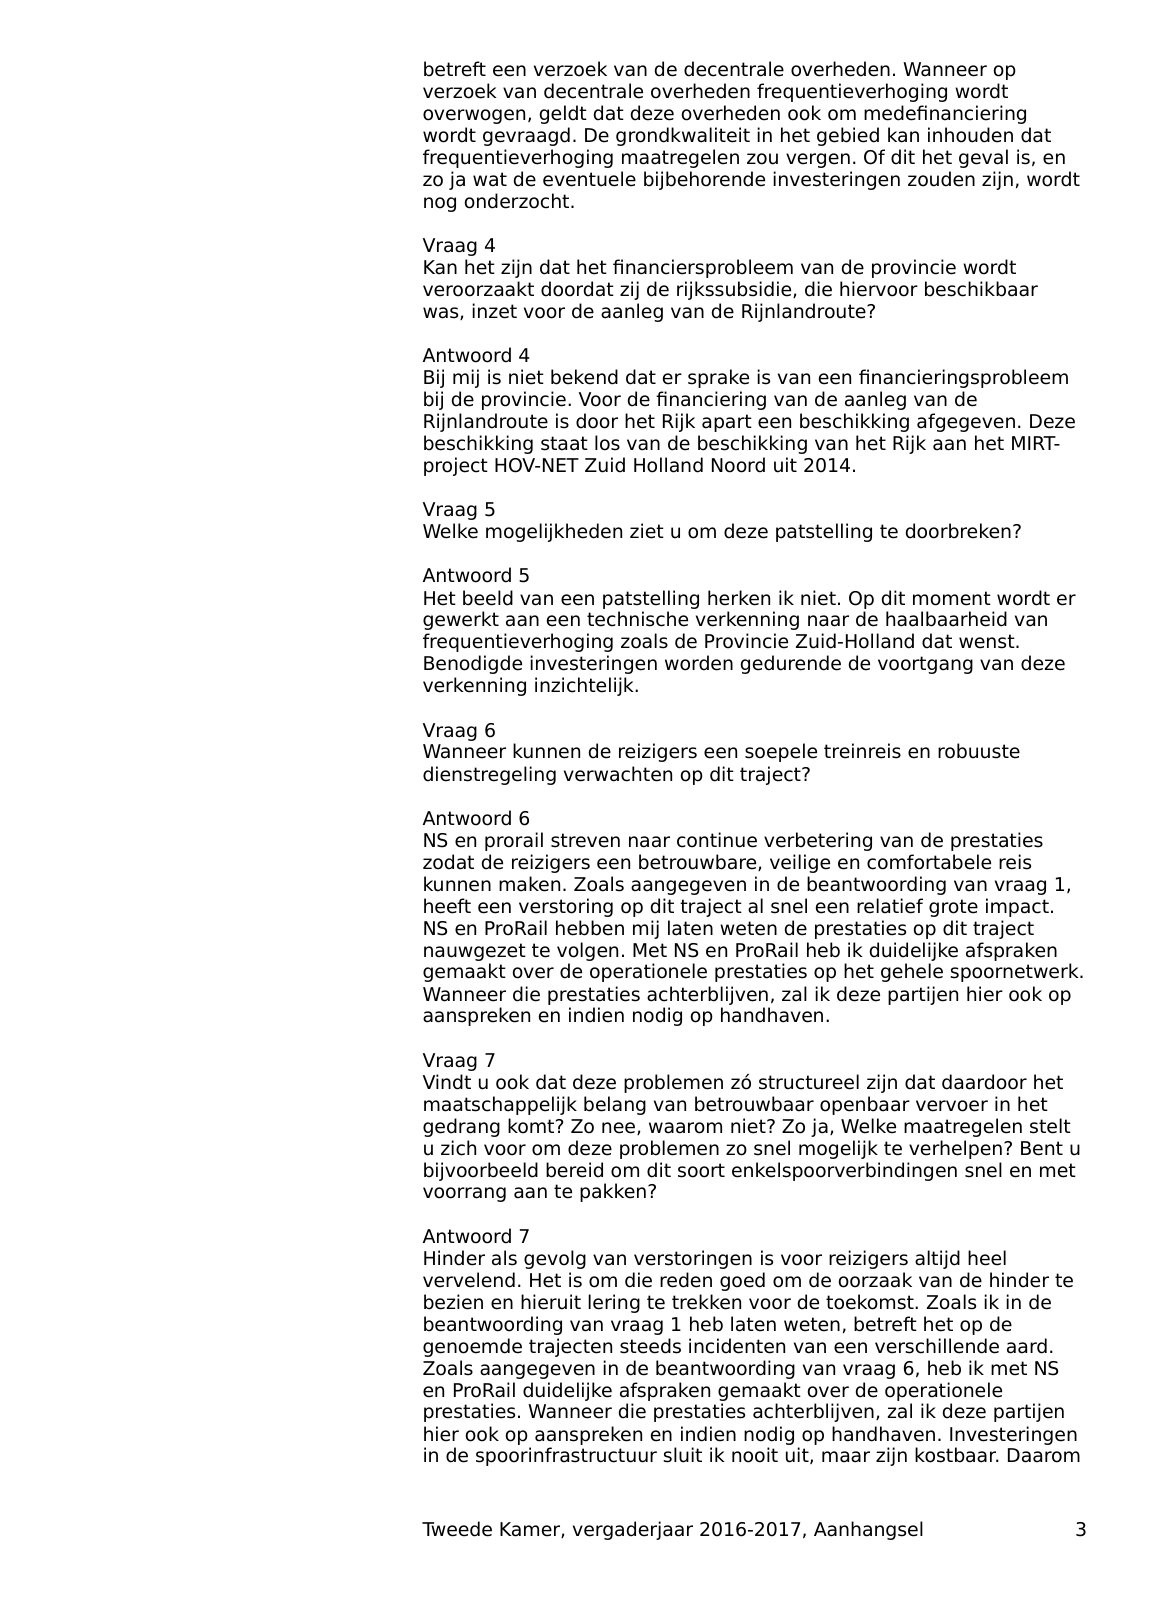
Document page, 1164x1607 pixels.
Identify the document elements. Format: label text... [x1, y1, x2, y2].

text Kan het zijn dat het financiersprobleem van de provincie wordt veroorzaakt doordat zij de rijkssubsidie, die hiervoor beschikbaar was, inzet voor de aanleg van de Rijnlandroute? [422, 257, 1087, 323]
text Antwoord 7 [422, 1226, 1087, 1248]
text Hinder als gevolg van verstoringen is voor reizigers altijd heel vervelend. Het is om die reden goed om de oorzaak van de hinder te bezien en hieruit lering te trekken voor de toekomst. Zoals ik in de beantwoording van vraag 1 heb laten weten, betreft het op de genoemde trajecten steeds incidenten van een verschillende aard. Zoals aangegeven in de beantwoording van vraag 6, heb ik met NS en ProRail duidelijke afspraken gemaakt over de operationele prestaties. Wanneer die prestaties achterblijven, zal ik deze partijen hier ook op aanspreken en indien nodig op handhaven. Investeringen in de spoorinfrastructuur sluit ik nooit uit, maar zijn kostbaar. Daarom [422, 1248, 1087, 1467]
text Welke mogelijkheden ziet u om deze patstelling te doorbreken? [422, 521, 1087, 543]
text NS en prorail streven naar continue verbetering van de prestaties zodat de reizigers een betrouwbare, veilige en comfortabele reis kunnen maken. Zoals aangegeven in de beantwoording van vraag 1, heeft een verstoring op dit traject al snel een relatief grote impact. NS en ProRail hebben mij laten weten de prestaties op dit traject nauwgezet te volgen. Met NS en ProRail heb ik duidelijke afspraken gemaakt over de operationele prestaties op het gehele spoornetwerk. Wanneer die prestaties achterblijven, zal ik deze partijen hier ook op aanspreken en indien nodig op handhaven. [422, 829, 1087, 1027]
text Vraag 5 [422, 499, 1087, 521]
text Vraag 4 [422, 235, 1087, 257]
text Vraag 7 [422, 1049, 1087, 1072]
text Antwoord 5 [422, 565, 1087, 587]
text Antwoord 4 [422, 345, 1087, 367]
text Vindt u ook dat deze problemen zó structureel zijn dat daardoor het maatschappelijk belang van betrouwbaar openbaar vervoer in het gedrang komt? Zo nee, waarom niet? Zo ja, Welke maatregelen stelt u zich voor om deze problemen zo snel mogelijk te verhelpen? Bent u bijvoorbeeld bereid om dit soort enkelspoorverbindingen snel en met voorrang aan te pakken? [422, 1072, 1087, 1203]
text Wanneer kunnen de reizigers een soepele treinreis en robuuste dienstregeling verwachten op dit traject? [422, 741, 1087, 785]
text Het beeld van een patstelling herken ik niet. Op dit moment wordt er gewerkt aan een technische verkenning naar de haalbaarheid van frequentieverhoging zoals de Provincie Zuid-Holland dat wenst. Benodigde investeringen worden gedurende de voortgang van deze verkenning inzichtelijk. [422, 587, 1087, 697]
text Antwoord 6 [422, 808, 1087, 829]
text betreft een verzoek van de decentrale overheden. Wanneer op verzoek van decentrale overheden frequentieverhoging wordt overwogen, geldt dat deze overheden ook om medefinanciering wordt gevraagd. De grondkwaliteit in het gebied kan inhouden dat frequentieverhoging maatregelen zou vergen. Of dit het geval is, en zo ja wat de eventuele bijbehorende investeringen zouden zijn, wordt nog onderzocht. [422, 59, 1087, 213]
text Bij mij is niet bekend dat er sprake is van een financieringsprobleem bij de provincie. Voor de financiering van de aanleg van de Rijnlandroute is door het Rijk apart een beschikking afgegeven. Deze beschikking staat los van de beschikking van het Rijk aan het MIRT-project HOV-NET Zuid Holland Noord uit 2014. [422, 367, 1087, 477]
text Vraag 6 [422, 719, 1087, 741]
